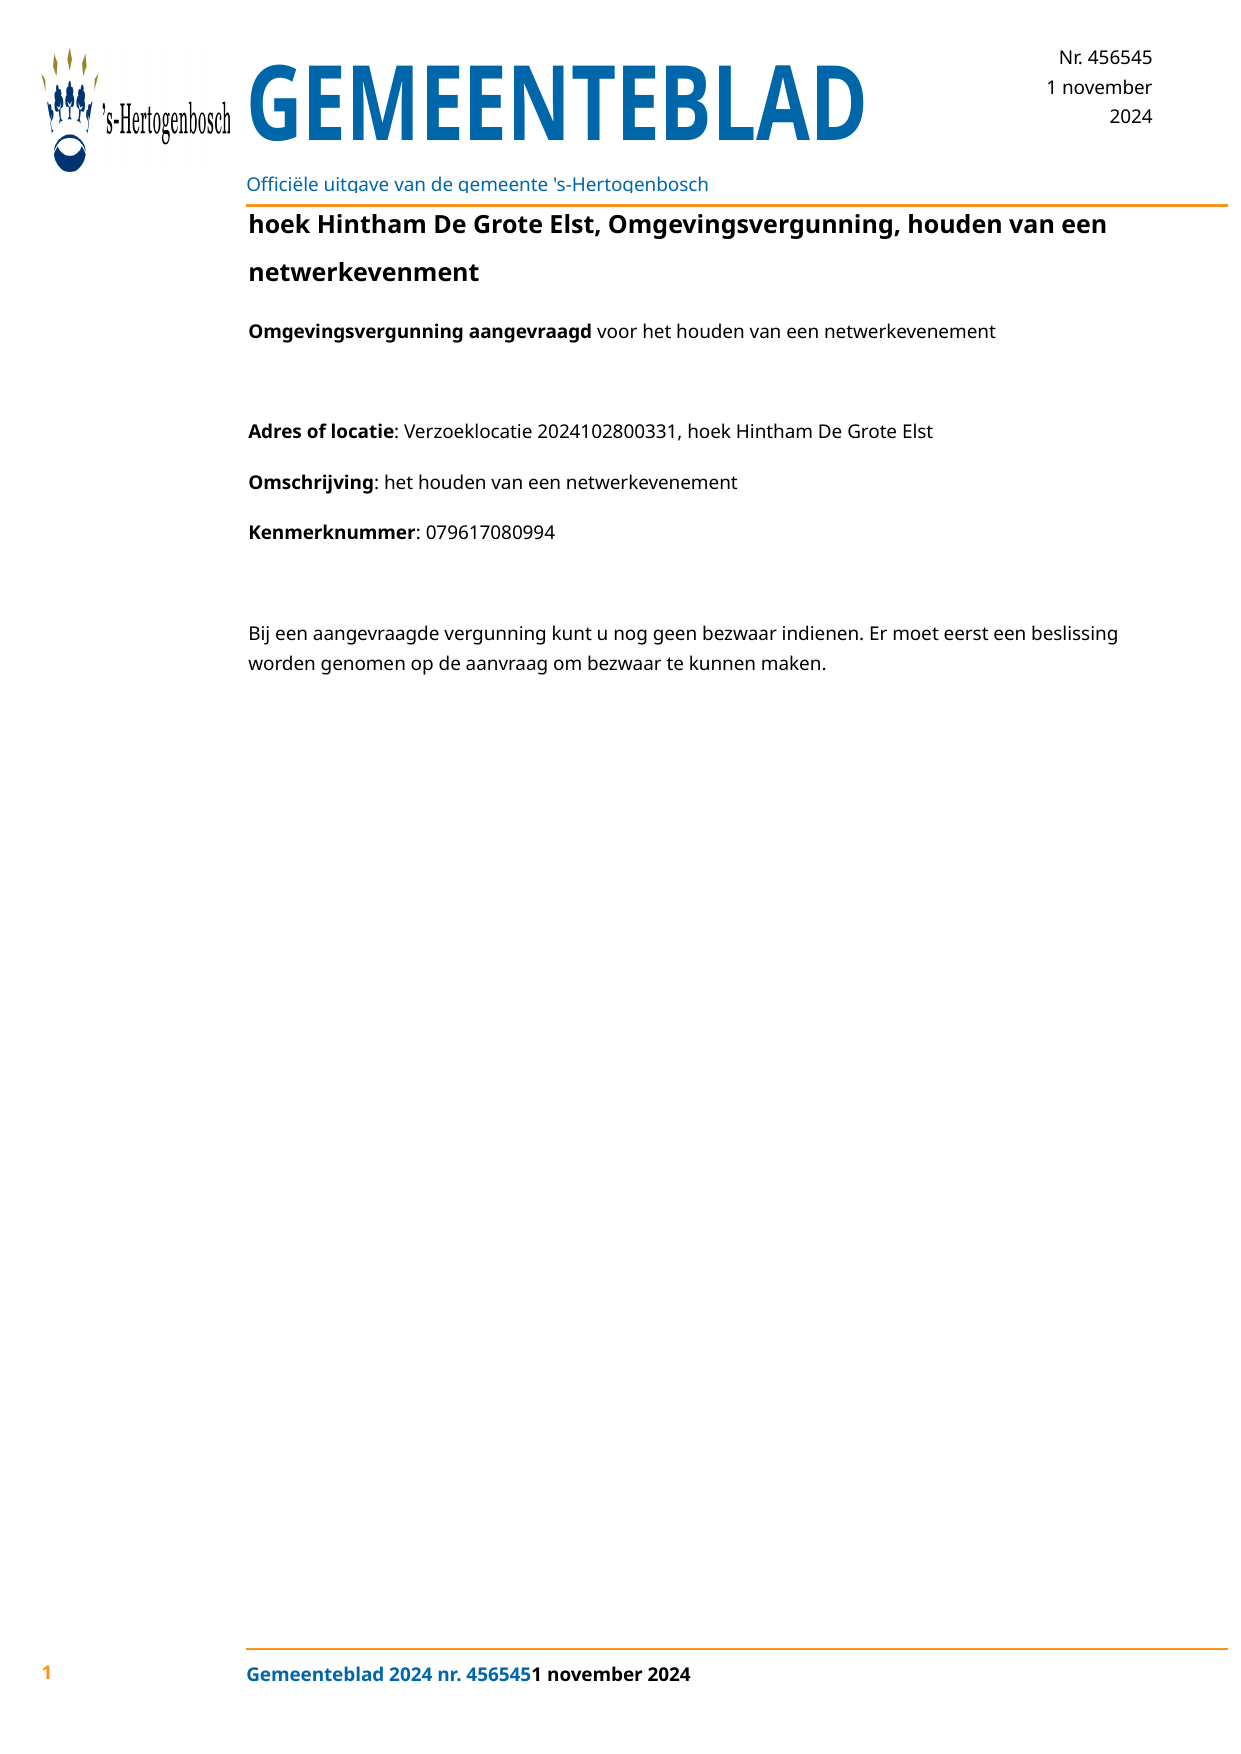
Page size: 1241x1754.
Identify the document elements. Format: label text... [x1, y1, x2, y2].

text Kenmerknummer: 079617080994 [248, 519, 1152, 545]
picture [41, 47, 231, 172]
text Adres of locatie: Verzoeklocatie 2024102800331, hoek Hintham De Grote Elst [248, 419, 1152, 444]
text Omschrijving: het houden van een netwerkevenement [248, 469, 1152, 495]
text Bij een aangevraagde vergunning kunt u nog geen bezwaar indienen. Er moet eerst een beslissing worden genomen op de aanvraag om bezwaar te kunnen maken. [248, 620, 1152, 676]
text hoek Hintham De Grote Elst, Omgevingsvergunning, houden van een netwerkevenment [248, 207, 1152, 288]
text Omgevingsvergunning aangevraagd voor het houden van een netwerkevenement [248, 318, 1152, 344]
